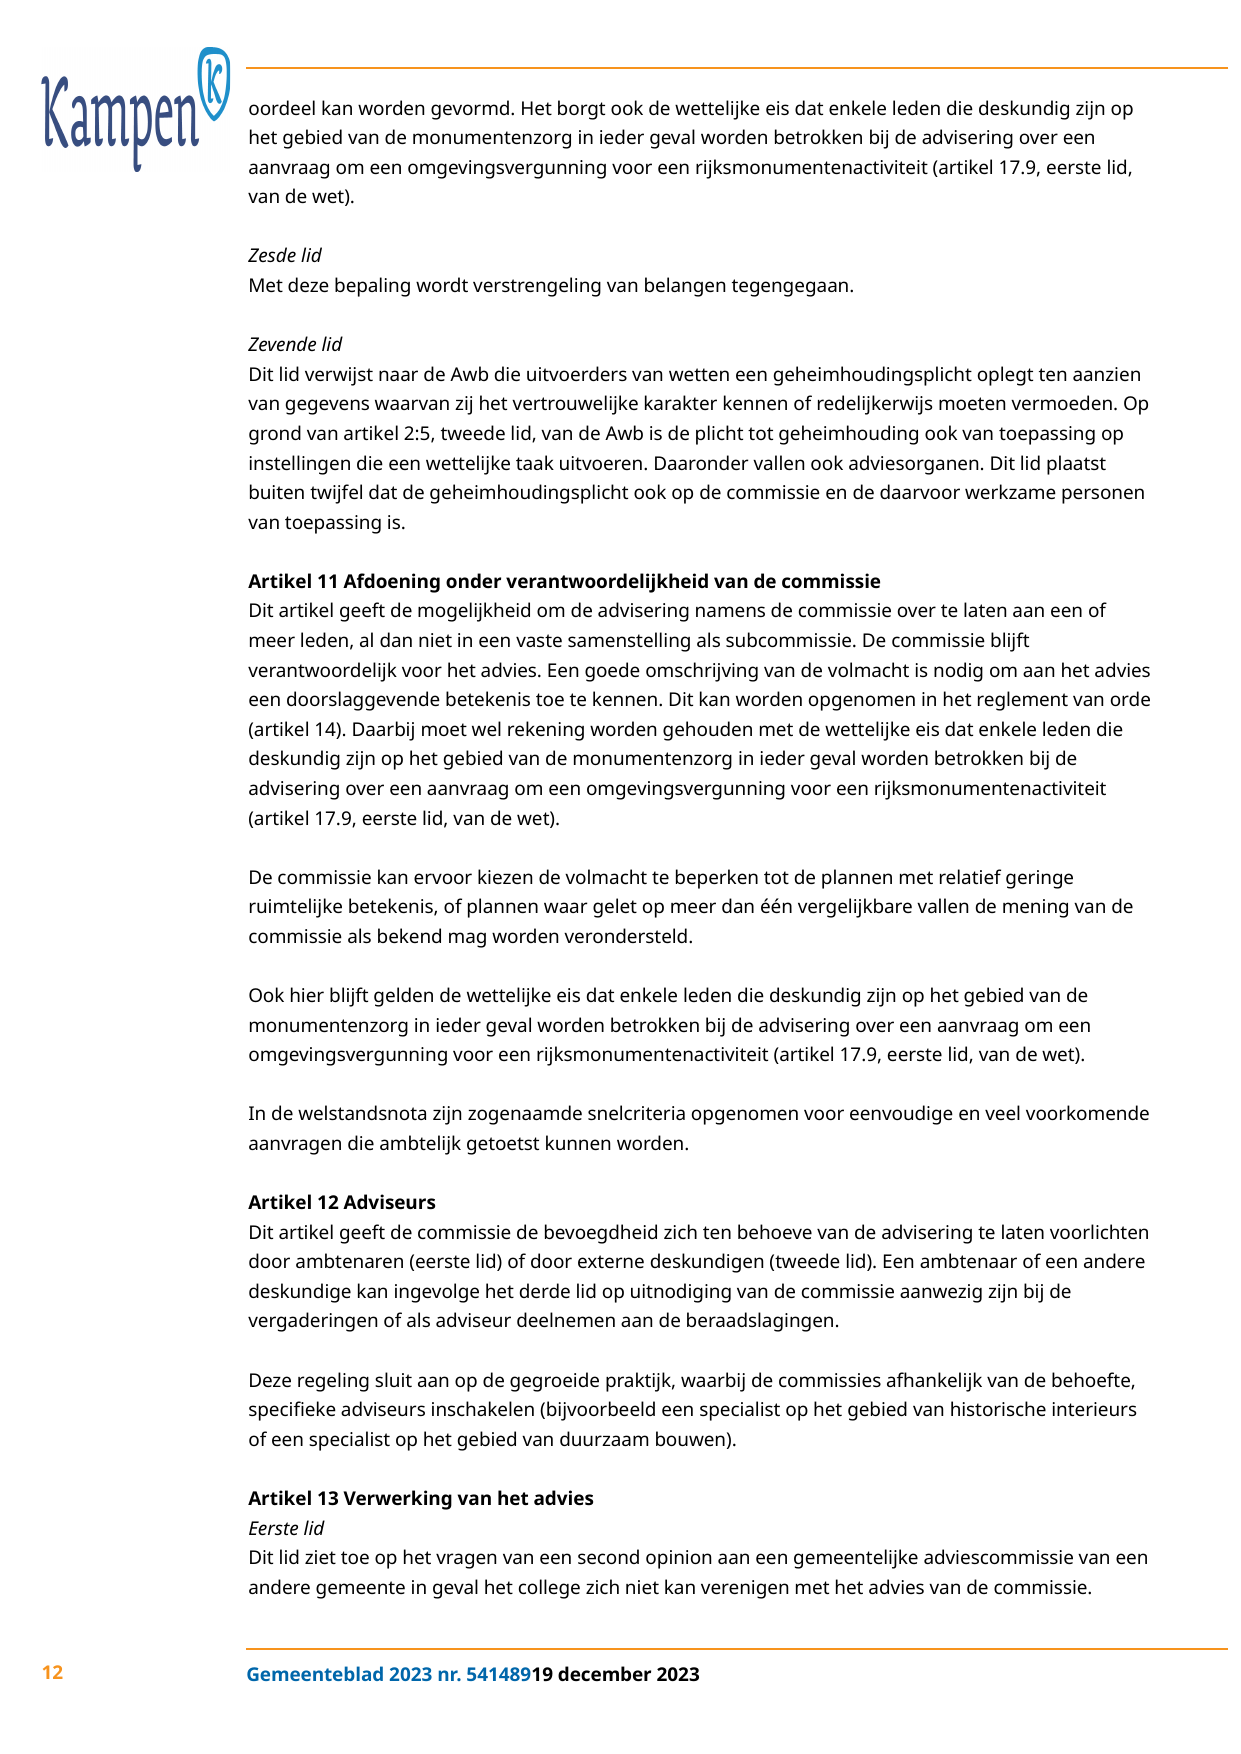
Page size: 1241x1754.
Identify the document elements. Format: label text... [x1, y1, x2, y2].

text oordeel kan worden gevormd. Het borgt ook de wettelijke eis dat enkele leden die deskundig zijn op het gebied van de monumentenzorg in ieder geval worden betrokken bij de advisering over een aanvraag om een omgevingsvergunning voor een rijksmonumentenactiviteit (artikel 17.9, eerste lid, van de wet). [248, 95, 1152, 209]
text Dit artikel geeft de mogelijkheid om de advisering namens de commissie over te laten aan een of meer leden, al dan niet in een vaste samenstelling als subcommissie. De commissie blijft verantwoordelijk voor het advies. Een goede omschrijving van de volmacht is nodig om aan het advies een doorslaggevende betekenis toe te kennen. Dit kan worden opgenomen in het reglement van orde (artikel 14). Daarbij moet wel rekening worden gehouden met de wettelijke eis dat enkele leden die deskundig zijn op het gebied van de monumentenzorg in ieder geval worden betrokken bij de advisering over een aanvraag om een omgevingsvergunning voor een rijksmonumentenactiviteit (artikel 17.9, eerste lid, van de wet). [248, 598, 1152, 831]
text De commissie kan ervoor kiezen de volmacht te beperken tot de plannen met relatief geringe ruimtelijke betekenis, of plannen waar gelet op meer dan één vergelijkbare vallen de mening van de commissie als bekend mag worden verondersteld. [248, 864, 1152, 949]
text Deze regeling sluit aan op de gegroeide praktijk, waarbij de commissies afhankelijk van de behoefte, specifieke adviseurs inschakelen (bijvoorbeeld een specialist op het gebied van historische interieurs of een specialist op het gebied van duurzaam bouwen). [248, 1367, 1152, 1452]
text Zesde lid [248, 243, 1152, 268]
text Dit lid verwijst naar de Awb die uitvoerders van wetten een geheimhoudingsplicht oplegt ten aanzien van gegevens waarvan zij het vertrouwelijke karakter kennen of redelijkerwijs moeten vermoeden. Op grond van artikel 2:5, tweede lid, van de Awb is de plicht tot geheimhouding ook van toepassing op instellingen die een wettelijke taak uitvoeren. Daaronder vallen ook adviesorganen. Dit lid plaatst buiten twijfel dat de geheimhoudingsplicht ook op de commissie en de daarvoor werkzame personen van toepassing is. [248, 361, 1152, 535]
text Zevende lid [248, 331, 1152, 357]
text Artikel 13 Verwerking van het advies [248, 1485, 1152, 1511]
text Artikel 12 Adviseurs [248, 1189, 1152, 1215]
picture [41, 47, 231, 172]
text In de welstandsnota zijn zogenaamde snelcriteria opgenomen voor eenvoudige en veel voorkomende aanvragen die ambtelijk getoetst kunnen worden. [248, 1101, 1152, 1156]
text Eerste lid [248, 1515, 1152, 1541]
text Met deze bepaling wordt verstrengeling van belangen tegengegaan. [248, 272, 1152, 298]
text Dit artikel geeft de commissie de bevoegdheid zich ten behoeve van de advisering te laten voorlichten door ambtenaren (eerste lid) of door externe deskundigen (tweede lid). Een ambtenaar of een andere deskundige kan ingevolge het derde lid op uitnodiging van de commissie aanwezig zijn bij de vergaderingen of als adviseur deelnemen aan de beraadslagingen. [248, 1219, 1152, 1333]
text Dit lid ziet toe op het vragen van een second opinion aan een gemeentelijke adviescommissie van een andere gemeente in geval het college zich niet kan verenigen met het advies van de commissie. [248, 1544, 1152, 1600]
text Ook hier blijft gelden de wettelijke eis dat enkele leden die deskundig zijn op het gebied van de monumentenzorg in ieder geval worden betrokken bij de advisering over een aanvraag om een omgevingsvergunning voor een rijksmonumentenactiviteit (artikel 17.9, eerste lid, van de wet). [248, 982, 1152, 1067]
text Artikel 11 Afdoening onder verantwoordelijkheid van de commissie [248, 568, 1152, 594]
